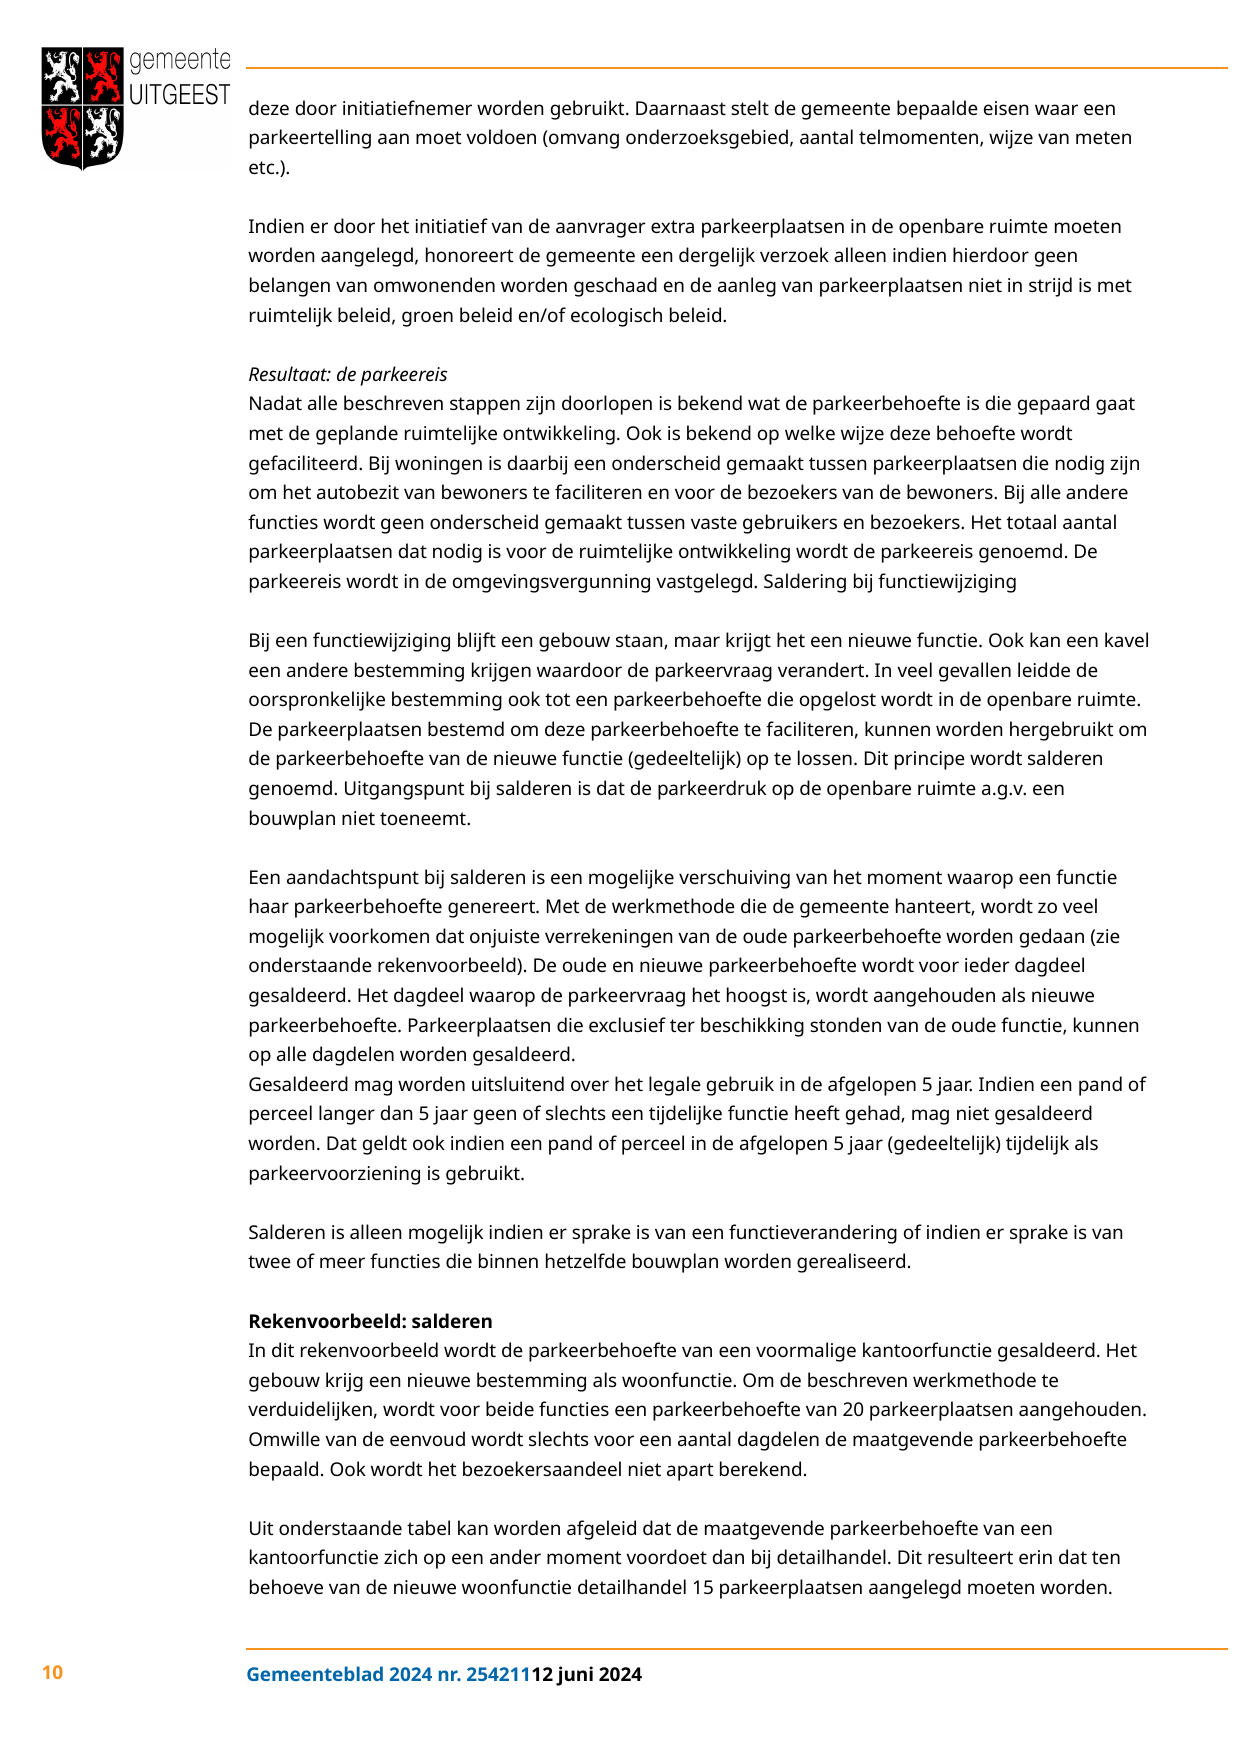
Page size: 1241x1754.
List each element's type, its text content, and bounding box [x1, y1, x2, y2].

text Indien er door het initiatief van de aanvrager extra parkeerplaatsen in de openbare ruimte moeten worden aangelegd, honoreert de gemeente een dergelijk verzoek alleen indien hierdoor geen belangen van omwonenden worden geschaad en de aanleg van parkeerplaatsen niet in strijd is met ruimtelijk beleid, groen beleid en/of ecologisch beleid. [248, 213, 1152, 328]
text Resultaat: de parkeereis [248, 361, 1152, 387]
text Gesaldeerd mag worden uitsluitend over het legale gebruik in de afgelopen 5 jaar. Indien een pand of perceel langer dan 5 jaar geen of slechts een tijdelijke functie heeft gehad, mag niet gesaldeerd worden. Dat geldt ook indien een pand of perceel in de afgelopen 5 jaar (gedeeltelijk) tijdelijk als parkeervoorziening is gebruikt. [248, 1071, 1152, 1186]
text Salderen is alleen mogelijk indien er sprake is van een functieverandering of indien er sprake is van twee of meer functies die binnen hetzelfde bouwplan worden gerealiseerd. [248, 1219, 1152, 1274]
table_header Rekenvoorbeeld: salderen In dit rekenvoorbeeld wordt de parkeerbehoefte van een voormalige kantoorfunctie gesaldeerd. Het gebouw krijg een nieuwe bestemming als woonfunctie. Om de beschreven werkmethode te verduidelijken, wordt voor beide functies een parkeerbehoefte van 20 parkeerplaatsen aangehouden. Omwille van de eenvoud wordt slechts voor een aantal dagdelen de maatgevende parkeerbehoefte bepaald. Ook wordt het bezoekersaandeel niet apart berekend. Uit onderstaande tabel kan worden afgeleid dat de maatgevende parkeerbehoefte van een kantoorfunctie zich op een ander moment voordoet dan bij detailhandel. Dit resulteert erin dat ten behoeve van de nieuwe woonfunctie detailhandel 15 parkeerplaatsen aangelegd moeten worden. [248, 1308, 1152, 1600]
text Bij een functiewijziging blijft een gebouw staan, maar krijgt het een nieuwe functie. Ook kan een kavel een andere bestemming krijgen waardoor de parkeervraag verandert. In veel gevallen leidde de oorspronkelijke bestemming ook tot een parkeerbehoefte die opgelost wordt in de openbare ruimte. De parkeerplaatsen bestemd om deze parkeerbehoefte te faciliteren, kunnen worden hergebruikt om de parkeerbehoefte van de nieuwe functie (gedeeltelijk) op te lossen. Dit principe wordt salderen genoemd. Uitgangspunt bij salderen is dat de parkeerdruk op de openbare ruimte a.g.v. een bouwplan niet toeneemt. [248, 627, 1152, 831]
text Nadat alle beschreven stappen zijn doorlopen is bekend wat de parkeerbehoefte is die gepaard gaat met de geplande ruimtelijke ontwikkeling. Ook is bekend op welke wijze deze behoefte wordt gefaciliteerd. Bij woningen is daarbij een onderscheid gemaakt tussen parkeerplaatsen die nodig zijn om het autobezit van bewoners te faciliteren en voor de bezoekers van de bewoners. Bij alle andere functies wordt geen onderscheid gemaakt tussen vaste gebruikers en bezoekers. Het totaal aantal parkeerplaatsen dat nodig is voor de ruimtelijke ontwikkeling wordt de parkeereis genoemd. De parkeereis wordt in de omgevingsvergunning vastgelegd. Saldering bij functiewijziging [248, 391, 1152, 594]
text Een aandachtspunt bij salderen is een mogelijke verschuiving van het moment waarop een functie haar parkeerbehoefte genereert. Met de werkmethode die de gemeente hanteert, wordt zo veel mogelijk voorkomen dat onjuiste verrekeningen van de oude parkeerbehoefte worden gedaan (zie onderstaande rekenvoorbeeld). De oude en nieuwe parkeerbehoefte wordt voor ieder dagdeel gesaldeerd. Het dagdeel waarop de parkeervraag het hoogst is, wordt aangehouden als nieuwe parkeerbehoefte. Parkeerplaatsen die exclusief ter beschikking stonden van de oude functie, kunnen op alle dagdelen worden gesaldeerd. [248, 864, 1152, 1067]
picture [41, 47, 231, 172]
text deze door initiatiefnemer worden gebruikt. Daarnaast stelt de gemeente bepaalde eisen waar een parkeertelling aan moet voldoen (omvang onderzoeksgebied, aantal telmomenten, wijze van meten etc.). [248, 95, 1152, 180]
